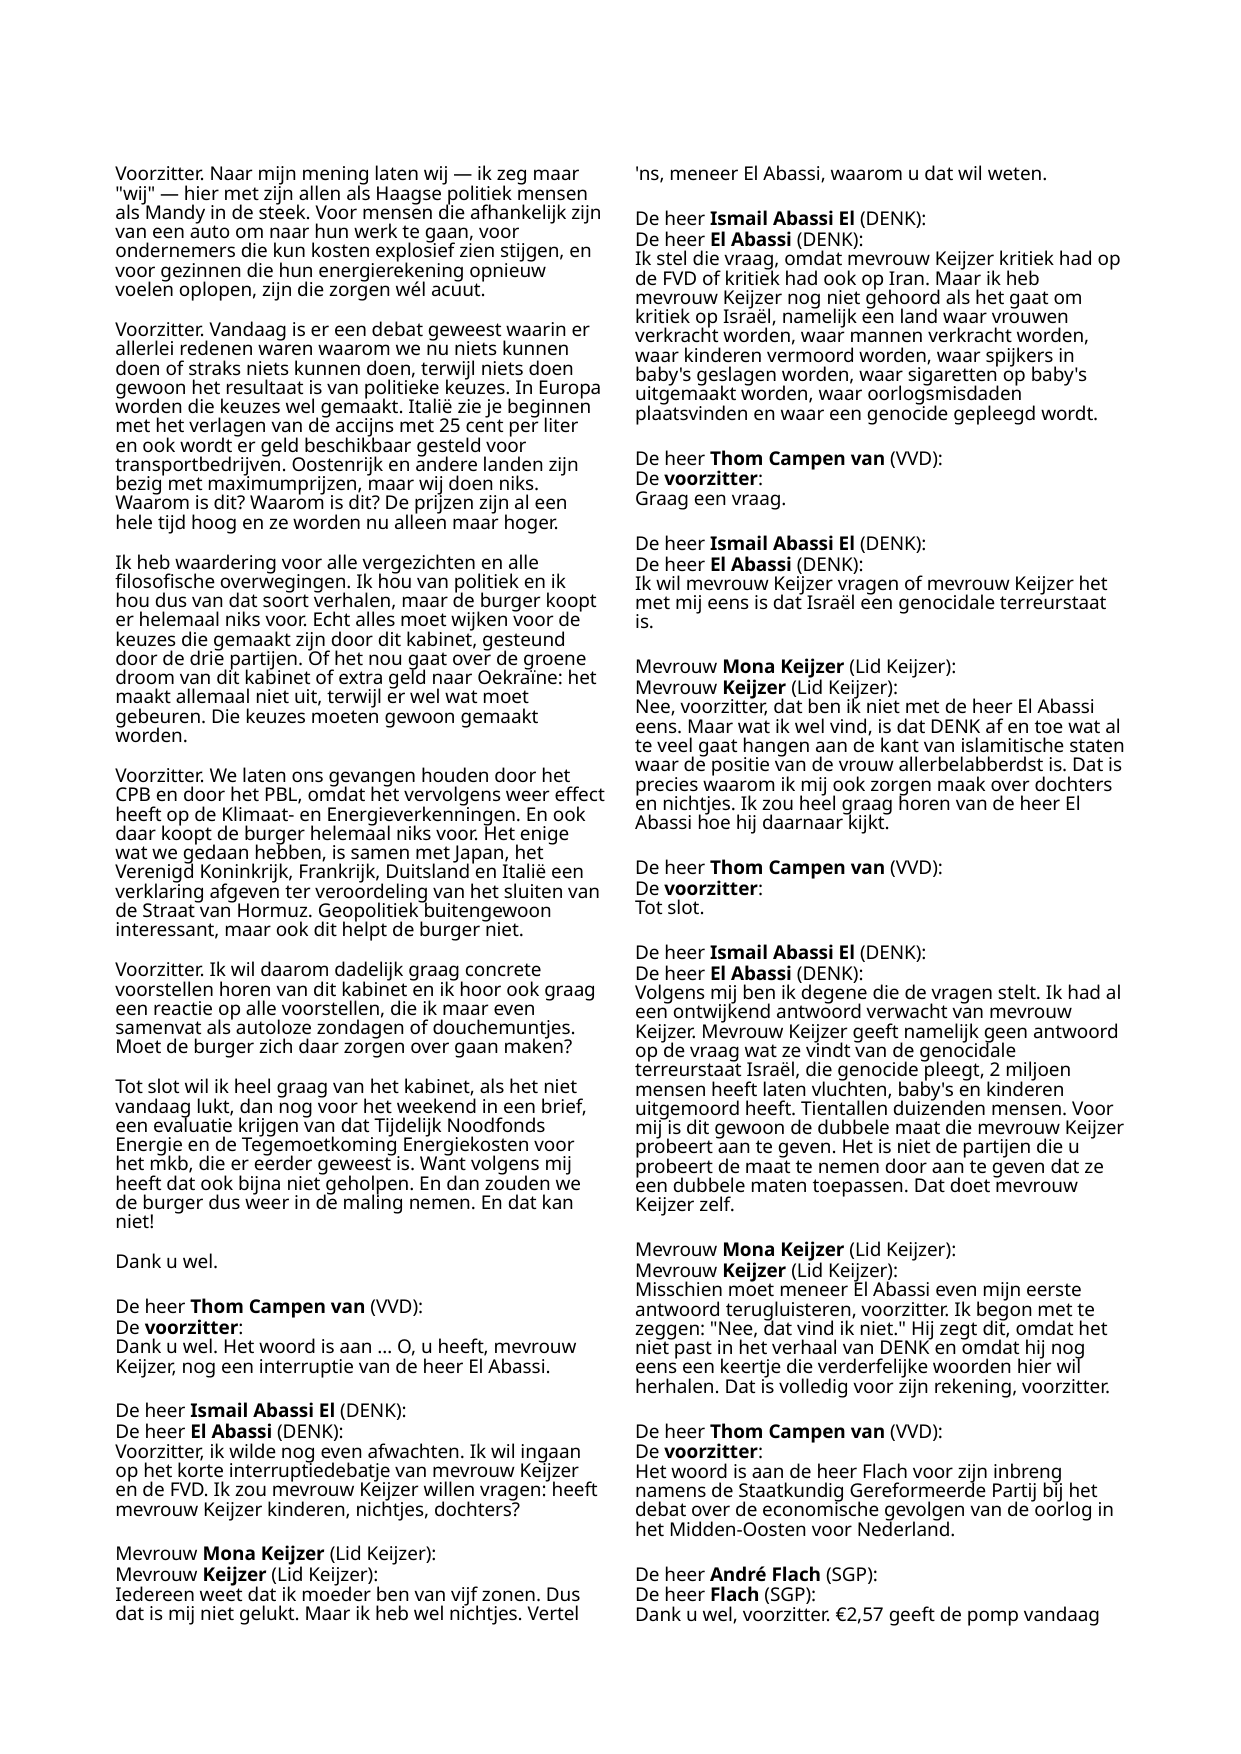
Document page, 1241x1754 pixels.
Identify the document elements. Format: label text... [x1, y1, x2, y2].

text Tot slot. [635, 899, 1125, 918]
text Voorzitter. Ik wil daarom dadelijk graag concrete voorstellen horen van dit kabinet en ik hoor ook graag een reactie op alle voorstellen, die ik maar even samenvat als autoloze zondagen of douchemuntjes. Moet de burger zich daar zorgen over gaan maken? [115, 961, 605, 1058]
text De heer Thom Campen van (VVD): [635, 1418, 1125, 1443]
text De heer André Flach (SGP): [635, 1561, 1125, 1586]
text Misschien moet meneer El Abassi even mijn eerste antwoord terugluisteren, voorzitter. Ik begon met te zeggen: "Nee, dat vind ik niet." Hij zegt dit, omdat het niet past in het verhaal van DENK en omdat hij nog eens een keertje die verderfelijke woorden hier wil herhalen. Dat is volledig voor zijn rekening, voorzitter. [635, 1281, 1125, 1397]
text Nee, voorzitter, dat ben ik niet met de heer El Abassi eens. Maar wat ik wel vind, is dat DENK af en toe wat al te veel gaat hangen aan de kant van islamitische staten waar de positie van de vrouw allerbelabberdst is. Dat is precies waarom ik mij ook zorgen maak over dochters en nichtjes. Ik zou heel graag horen van de heer El Abassi hoe hij daarnaar kijkt. [635, 698, 1125, 833]
text Dank u wel. [115, 1253, 605, 1272]
text Ik stel die vraag, omdat mevrouw Keijzer kritiek had op de FVD of kritiek had ook op Iran. Maar ik heb mevrouw Keijzer nog niet gehoord als het gaat om kritiek op Israël, namelijk een land waar vrouwen verkracht worden, waar mannen verkracht worden, waar kinderen vermoord worden, waar spijkers in baby's geslagen worden, waar sigaretten op baby's uitgemaakt worden, waar oorlogsmisdaden plaatsvinden en waar een genocide gepleegd wordt. [635, 250, 1125, 424]
text Mevrouw Keijzer (Lid Keijzer): [635, 1262, 1125, 1281]
text Voorzitter. Vandaag is er een debat geweest waarin er allerlei redenen waren waarom we nu niets kunnen doen of straks niets kunnen doen, terwijl niets doen gewoon het resultaat is van politieke keuzes. In Europa worden die keuzes wel gemaakt. Italië zie je beginnen met het verlagen van de accijns met 25 cent per liter en ook wordt er geld beschikbaar gesteld voor transportbedrijven. Oostenrijk en andere landen zijn bezig met maximumprijzen, maar wij doen niks. Waarom is dit? Waarom is dit? De prijzen zijn al een hele tijd hoog en ze worden nu alleen maar hoger. [115, 321, 605, 533]
text Mevrouw Keijzer (Lid Keijzer): [635, 679, 1125, 698]
text De heer Thom Campen van (VVD): [115, 1293, 605, 1319]
text De heer Ismail Abassi El (DENK): [115, 1398, 605, 1423]
text De voorzitter: [635, 880, 1125, 899]
text Dank u wel. Het woord is aan … O, u heeft, mevrouw Keijzer, nog een interruptie van de heer El Abassi. [115, 1338, 605, 1377]
text De voorzitter: [635, 470, 1125, 490]
text De heer Flach (SGP): [635, 1586, 1125, 1606]
text De heer El Abassi (DENK): [635, 556, 1125, 575]
text Mevrouw Keijzer (Lid Keijzer): [115, 1566, 605, 1586]
text Mevrouw Mona Keijzer (Lid Keijzer): [635, 1236, 1125, 1262]
text Graag een vraag. [635, 490, 1125, 509]
text Voorzitter. We laten ons gevangen houden door het CPB en door het PBL, omdat het vervolgens weer effect heeft op de Klimaat- en Energieverkenningen. En ook daar koopt de burger helemaal niks voor. Het enige wat we gedaan hebben, is samen met Japan, het Verenigd Koninkrijk, Frankrijk, Duitsland en Italië een verklaring afgeven ter veroordeling van het sluiten van de Straat van Hormuz. Geopolitiek buitengewoon interessant, maar ook dit helpt de burger niet. [115, 767, 605, 941]
text De heer El Abassi (DENK): [115, 1423, 605, 1443]
text De heer Ismail Abassi El (DENK): [635, 939, 1125, 965]
text De voorzitter: [635, 1443, 1125, 1463]
text De heer El Abassi (DENK): [635, 231, 1125, 250]
text Voorzitter, ik wilde nog even afwachten. Ik wil ingaan op het korte interruptiedebatje van mevrouw Keijzer en de FVD. Ik zou mevrouw Keijzer willen vragen: heeft mevrouw Keijzer kinderen, nichtjes, dochters? [115, 1443, 605, 1520]
text De heer Thom Campen van (VVD): [635, 445, 1125, 470]
text Ik wil mevrouw Keijzer vragen of mevrouw Keijzer het met mij eens is dat Israël een genocidale terreurstaat is. [635, 575, 1125, 633]
text 'ns, meneer El Abassi, waarom u dat wil weten. [635, 165, 1125, 184]
text Ik heb waardering voor alle vergezichten en alle filosofische overwegingen. Ik hou van politiek en ik hou dus van dat soort verhalen, maar de burger koopt er helemaal niks voor. Echt alles moet wijken voor de keuzes die gemaakt zijn door dit kabinet, gesteund door de drie partijen. Of het nou gaat over de groene droom van dit kabinet of extra geld naar Oekraïne: het maakt allemaal niet uit, terwijl er wel wat moet gebeuren. Die keuzes moeten gewoon gemaakt worden. [115, 554, 605, 746]
text De voorzitter: [115, 1319, 605, 1338]
text Dank u wel, voorzitter. €2,57 geeft de pomp vandaag [635, 1606, 1125, 1625]
text Iedereen weet dat ik moeder ben van vijf zonen. Dus dat is mij niet gelukt. Maar ik heb wel nichtjes. Vertel [115, 1586, 605, 1624]
text Mevrouw Mona Keijzer (Lid Keijzer): [635, 653, 1125, 679]
text Mevrouw Mona Keijzer (Lid Keijzer): [115, 1541, 605, 1566]
text Voorzitter. Naar mijn mening laten wij — ik zeg maar "wij" — hier met zijn allen als Haagse politiek mensen als Mandy in de steek. Voor mensen die afhankelijk zijn van een auto om naar hun werk te gaan, voor ondernemers die kun kosten explosief zien stijgen, en voor gezinnen die hun energierekening opnieuw voelen oplopen, zijn die zorgen wél acuut. [115, 165, 605, 300]
text De heer El Abassi (DENK): [635, 965, 1125, 984]
text Tot slot wil ik heel graag van het kabinet, als het niet vandaag lukt, dan nog voor het weekend in een brief, een evaluatie krijgen van dat Tijdelijk Noodfonds Energie en de Tegemoetkoming Energiekosten voor het mkb, die er eerder geweest is. Want volgens mij heeft dat ook bijna niet geholpen. En dan zouden we de burger dus weer in de maling nemen. En dat kan niet! [115, 1078, 605, 1232]
text Volgens mij ben ik degene die de vragen stelt. Ik had al een ontwijkend antwoord verwacht van mevrouw Keijzer. Mevrouw Keijzer geeft namelijk geen antwoord op de vraag wat ze vindt van de genocidale terreurstaat Israël, die genocide pleegt, 2 miljoen mensen heeft laten vluchten, baby's en kinderen uitgemoord heeft. Tientallen duizenden mensen. Voor mij is dit gewoon de dubbele maat die mevrouw Keijzer probeert aan te geven. Het is niet de partijen die u probeert de maat te nemen door aan te geven dat ze een dubbele maten toepassen. Dat doet mevrouw Keijzer zelf. [635, 984, 1125, 1216]
text De heer Thom Campen van (VVD): [635, 854, 1125, 880]
text De heer Ismail Abassi El (DENK): [635, 530, 1125, 556]
text De heer Ismail Abassi El (DENK): [635, 205, 1125, 231]
text Het woord is aan de heer Flach voor zijn inbreng namens de Staatkundig Gereformeerde Partij bij het debat over de economische gevolgen van de oorlog in het Midden-Oosten voor Nederland. [635, 1463, 1125, 1540]
